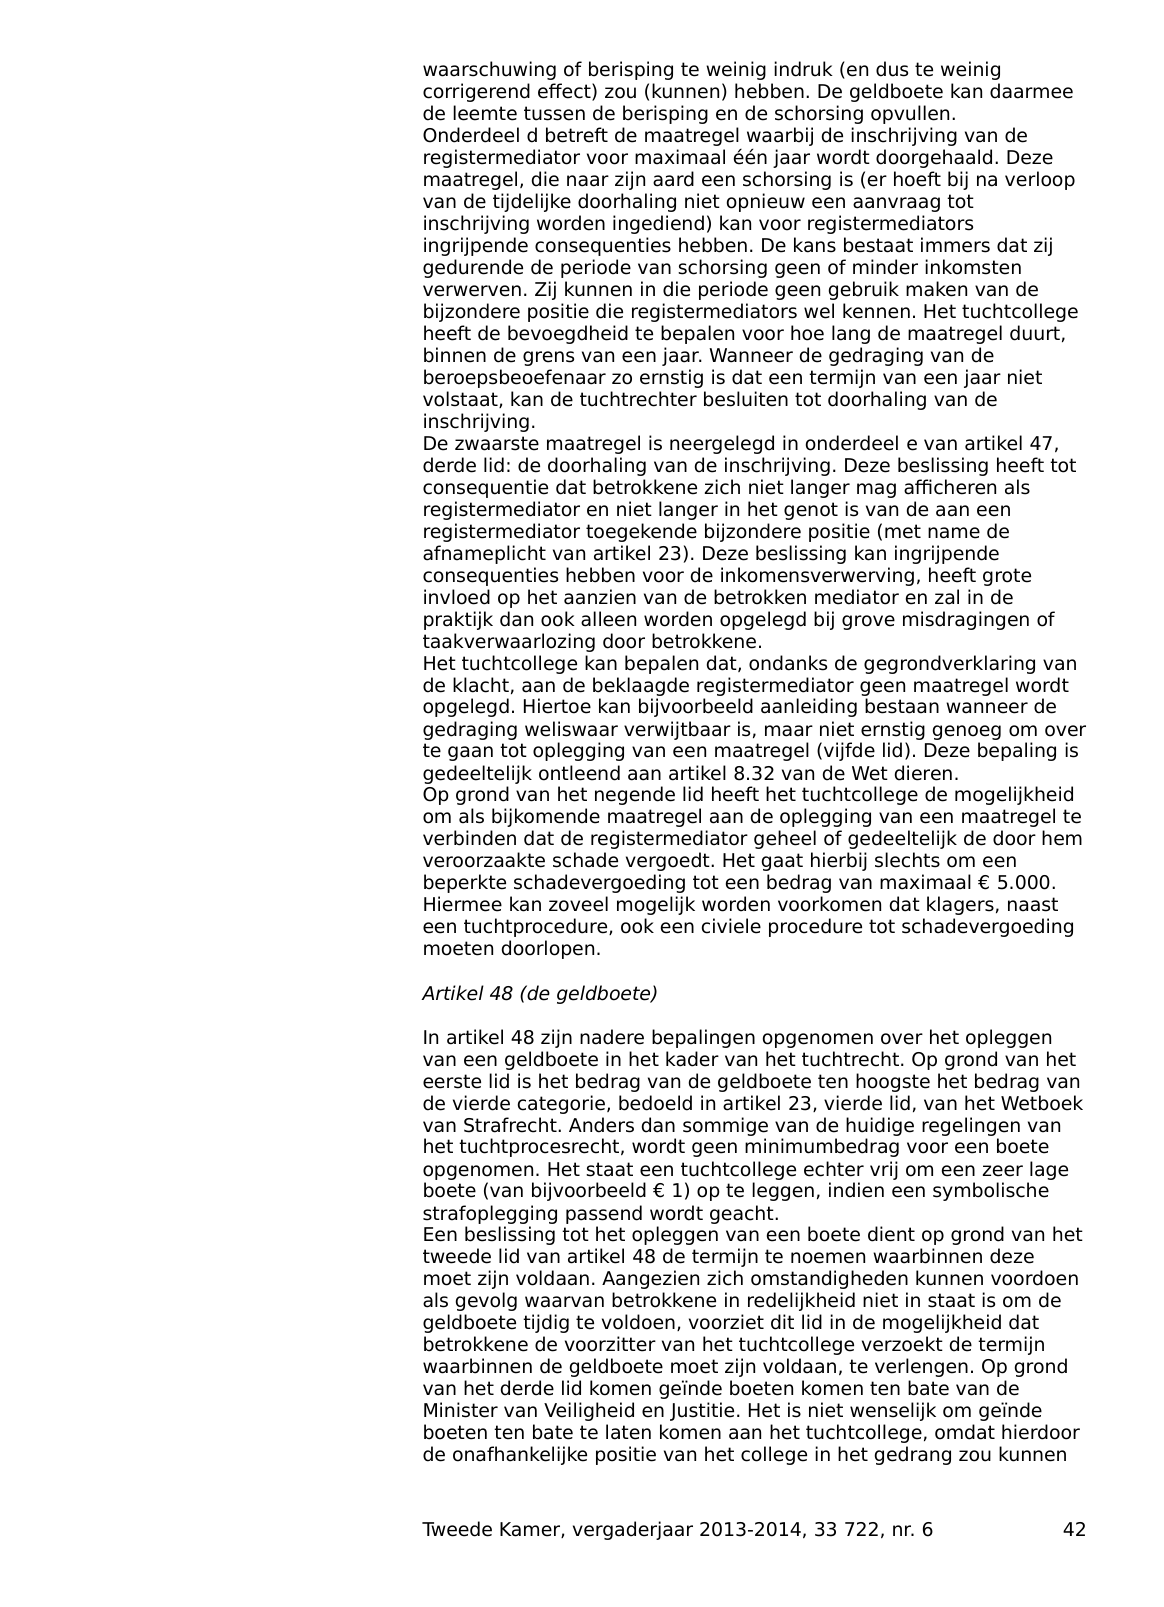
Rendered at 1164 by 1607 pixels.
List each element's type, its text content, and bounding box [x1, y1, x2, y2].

text Op grond van het negende lid heeft het tuchtcollege de mogelijkheid om als bijkomende maatregel aan de oplegging van een maatregel te verbinden dat de registermediator geheel of gedeeltelijk de door hem veroorzaakte schade vergoedt. Het gaat hierbij slechts om een beperkte schadevergoeding tot een bedrag van maximaal € 5.000. Hiermee kan zoveel mogelijk worden voorkomen dat klagers, naast een tuchtprocedure, ook een civiele procedure tot schadevergoeding moeten doorlopen. [422, 784, 1087, 960]
subtitle Artikel 48 (de geldboete) [422, 982, 1087, 1004]
text Het tuchtcollege kan bepalen dat, ondanks de gegrondverklaring van de klacht, aan de beklaagde registermediator geen maatregel wordt opgelegd. Hiertoe kan bijvoorbeeld aanleiding bestaan wanneer de gedraging weliswaar verwijtbaar is, maar niet ernstig genoeg om over te gaan tot oplegging van een maatregel (vijfde lid). Deze bepaling is gedeeltelijk ontleend aan artikel 8.32 van de Wet dieren. [422, 652, 1087, 784]
text waarschuwing of berisping te weinig indruk (en dus te weinig corrigerend effect) zou (kunnen) hebben. De geldboete kan daarmee de leemte tussen de berisping en de schorsing opvullen. [422, 59, 1087, 125]
text Onderdeel d betreft de maatregel waarbij de inschrijving van de registermediator voor maximaal één jaar wordt doorgehaald. Deze maatregel, die naar zijn aard een schorsing is (er hoeft bij na verloop van de tijdelijke doorhaling niet opnieuw een aanvraag tot inschrijving worden ingediend) kan voor registermediators ingrijpende consequenties hebben. De kans bestaat immers dat zij gedurende de periode van schorsing geen of minder inkomsten verwerven. Zij kunnen in die periode geen gebruik maken van de bijzondere positie die registermediators wel kennen. Het tuchtcollege heeft de bevoegdheid te bepalen voor hoe lang de maatregel duurt, binnen de grens van een jaar. Wanneer de gedraging van de beroepsbeoefenaar zo ernstig is dat een termijn van een jaar niet volstaat, kan de tuchtrechter besluiten tot doorhaling van de inschrijving. [422, 125, 1087, 433]
text Een beslissing tot het opleggen van een boete dient op grond van het tweede lid van artikel 48 de termijn te noemen waarbinnen deze moet zijn voldaan. Aangezien zich omstandigheden kunnen voordoen als gevolg waarvan betrokkene in redelijkheid niet in staat is om de geldboete tijdig te voldoen, voorziet dit lid in de mogelijkheid dat betrokkene de voorzitter van het tuchtcollege verzoekt de termijn waarbinnen de geldboete moet zijn voldaan, te verlengen. Op grond van het derde lid komen geïnde boeten komen ten bate van de Minister van Veiligheid en Justitie. Het is niet wenselijk om geïnde boeten ten bate te laten komen aan het tuchtcollege, omdat hierdoor de onafhankelijke positie van het college in het gedrang zou kunnen [422, 1224, 1087, 1466]
text De zwaarste maatregel is neergelegd in onderdeel e van artikel 47, derde lid: de doorhaling van de inschrijving. Deze beslissing heeft tot consequentie dat betrokkene zich niet langer mag afficheren als registermediator en niet langer in het genot is van de aan een registermediator toegekende bijzondere positie (met name de afnameplicht van artikel 23). Deze beslissing kan ingrijpende consequenties hebben voor de inkomensverwerving, heeft grote invloed op het aanzien van de betrokken mediator en zal in de praktijk dan ook alleen worden opgelegd bij grove misdragingen of taakverwaarlozing door betrokkene. [422, 433, 1087, 652]
text In artikel 48 zijn nadere bepalingen opgenomen over het opleggen van een geldboete in het kader van het tuchtrecht. Op grond van het eerste lid is het bedrag van de geldboete ten hoogste het bedrag van de vierde categorie, bedoeld in artikel 23, vierde lid, van het Wetboek van Strafrecht. Anders dan sommige van de huidige regelingen van het tuchtprocesrecht, wordt geen minimumbedrag voor een boete opgenomen. Het staat een tuchtcollege echter vrij om een zeer lage boete (van bijvoorbeeld € 1) op te leggen, indien een symbolische strafoplegging passend wordt geacht. [422, 1027, 1087, 1224]
